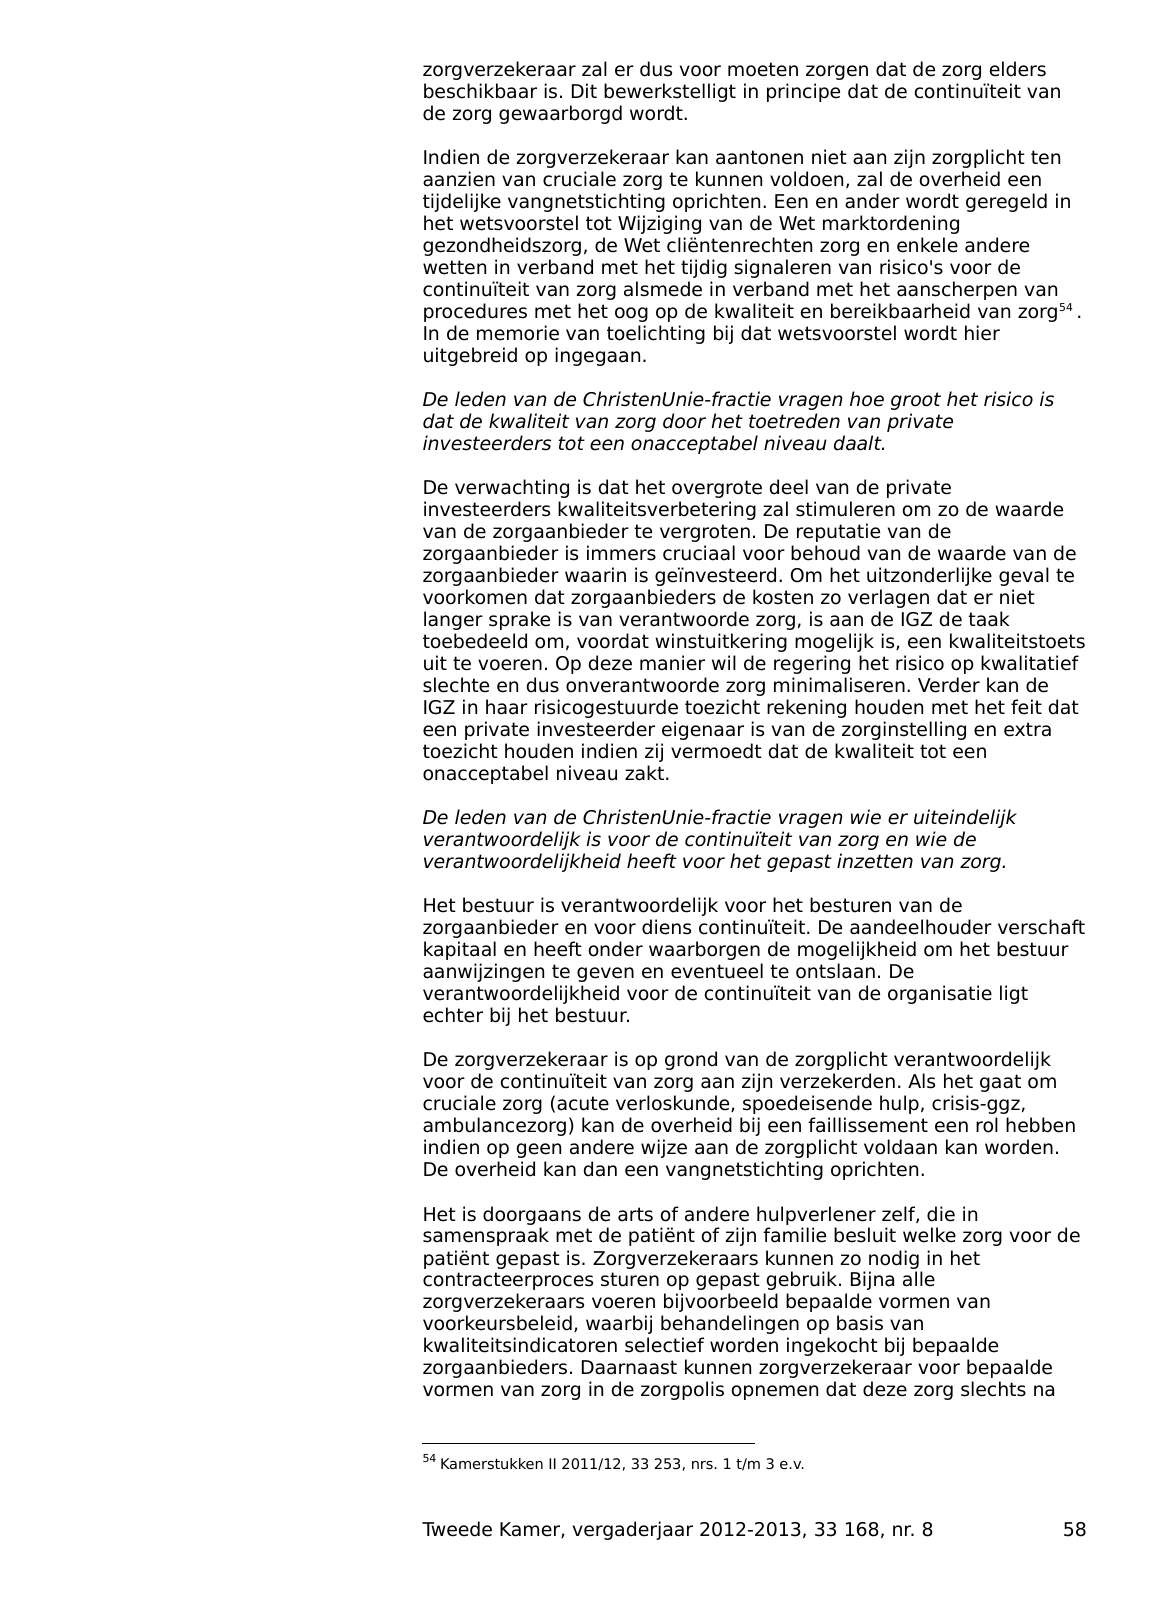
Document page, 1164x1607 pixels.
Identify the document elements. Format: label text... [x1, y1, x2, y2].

text Indien de zorgverzekeraar kan aantonen niet aan zijn zorgplicht ten aanzien van cruciale zorg te kunnen voldoen, zal de overheid een tijdelijke vangnetstichting oprichten. Een en ander wordt geregeld in het wetsvoorstel tot Wijziging van de Wet marktordening gezondheidszorg, de Wet cliëntenrechten zorg en enkele andere wetten in verband met het tijdig signaleren van risico's voor de continuïteit van zorg alsmede in verband met het aanscherpen van procedures met het oog op de kwaliteit en bereikbaarheid van zorg. In de memorie van toelichting bij dat wetsvoorstel wordt hier uitgebreid op ingegaan. [422, 147, 1087, 367]
text Het bestuur is verantwoordelijk voor het besturen van de zorgaanbieder en voor diens continuïteit. De aandeelhouder verschaft kapitaal en heeft onder waarborgen de mogelijkheid om het bestuur aanwijzingen te geven en eventueel te ontslaan. De verantwoordelijkheid voor de continuïteit van de organisatie ligt echter bij het bestuur. [422, 895, 1087, 1027]
text De leden van de ChristenUnie-fractie vragen wie er uiteindelijk verantwoordelijk is voor de continuïteit van zorg en wie de verantwoordelijkheid heeft voor het gepast inzetten van zorg. [422, 807, 1087, 873]
text De leden van de ChristenUnie-fractie vragen hoe groot het risico is dat de kwaliteit van zorg door het toetreden van private investeerders tot een onacceptabel niveau daalt. [422, 389, 1087, 455]
text Het is doorgaans de arts of andere hulpverlener zelf, die in samenspraak met de patiënt of zijn familie besluit welke zorg voor de patiënt gepast is. Zorgverzekeraars kunnen zo nodig in het contracteerproces sturen op gepast gebruik. Bijna alle zorgverzekeraars voeren bijvoorbeeld bepaalde vormen van voorkeursbeleid, waarbij behandelingen op basis van kwaliteitsindicatoren selectief worden ingekocht bij bepaalde zorgaanbieders. Daarnaast kunnen zorgverzekeraar voor bepaalde vormen van zorg in de zorgpolis opnemen dat deze zorg slechts na [422, 1203, 1087, 1401]
text Kamerstukken II 2011/12, 33 253, nrs. 1 t/m 3 e.v. [422, 1452, 1087, 1474]
text zorgverzekeraar zal er dus voor moeten zorgen dat de zorg elders beschikbaar is. Dit bewerkstelligt in principe dat de continuïteit van de zorg gewaarborgd wordt. [422, 59, 1087, 125]
text De zorgverzekeraar is op grond van de zorgplicht verantwoordelijk voor de continuïteit van zorg aan zijn verzekerden. Als het gaat om cruciale zorg (acute verloskunde, spoedeisende hulp, crisis-ggz, ambulancezorg) kan de overheid bij een faillissement een rol hebben indien op geen andere wijze aan de zorgplicht voldaan kan worden. De overheid kan dan een vangnetstichting oprichten. [422, 1049, 1087, 1181]
text De verwachting is dat het overgrote deel van de private investeerders kwaliteitsverbetering zal stimuleren om zo de waarde van de zorgaanbieder te vergroten. De reputatie van de zorgaanbieder is immers cruciaal voor behoud van de waarde van de zorgaanbieder waarin is geïnvesteerd. Om het uitzonderlijke geval te voorkomen dat zorgaanbieders de kosten zo verlagen dat er niet langer sprake is van verantwoorde zorg, is aan de IGZ de taak toebedeeld om, voordat winstuitkering mogelijk is, een kwaliteitstoets uit te voeren. Op deze manier wil de regering het risico op kwalitatief slechte en dus onverantwoorde zorg minimaliseren. Verder kan de IGZ in haar risicogestuurde toezicht rekening houden met het feit dat een private investeerder eigenaar is van de zorginstelling en extra toezicht houden indien zij vermoedt dat de kwaliteit tot een onacceptabel niveau zakt. [422, 477, 1087, 785]
